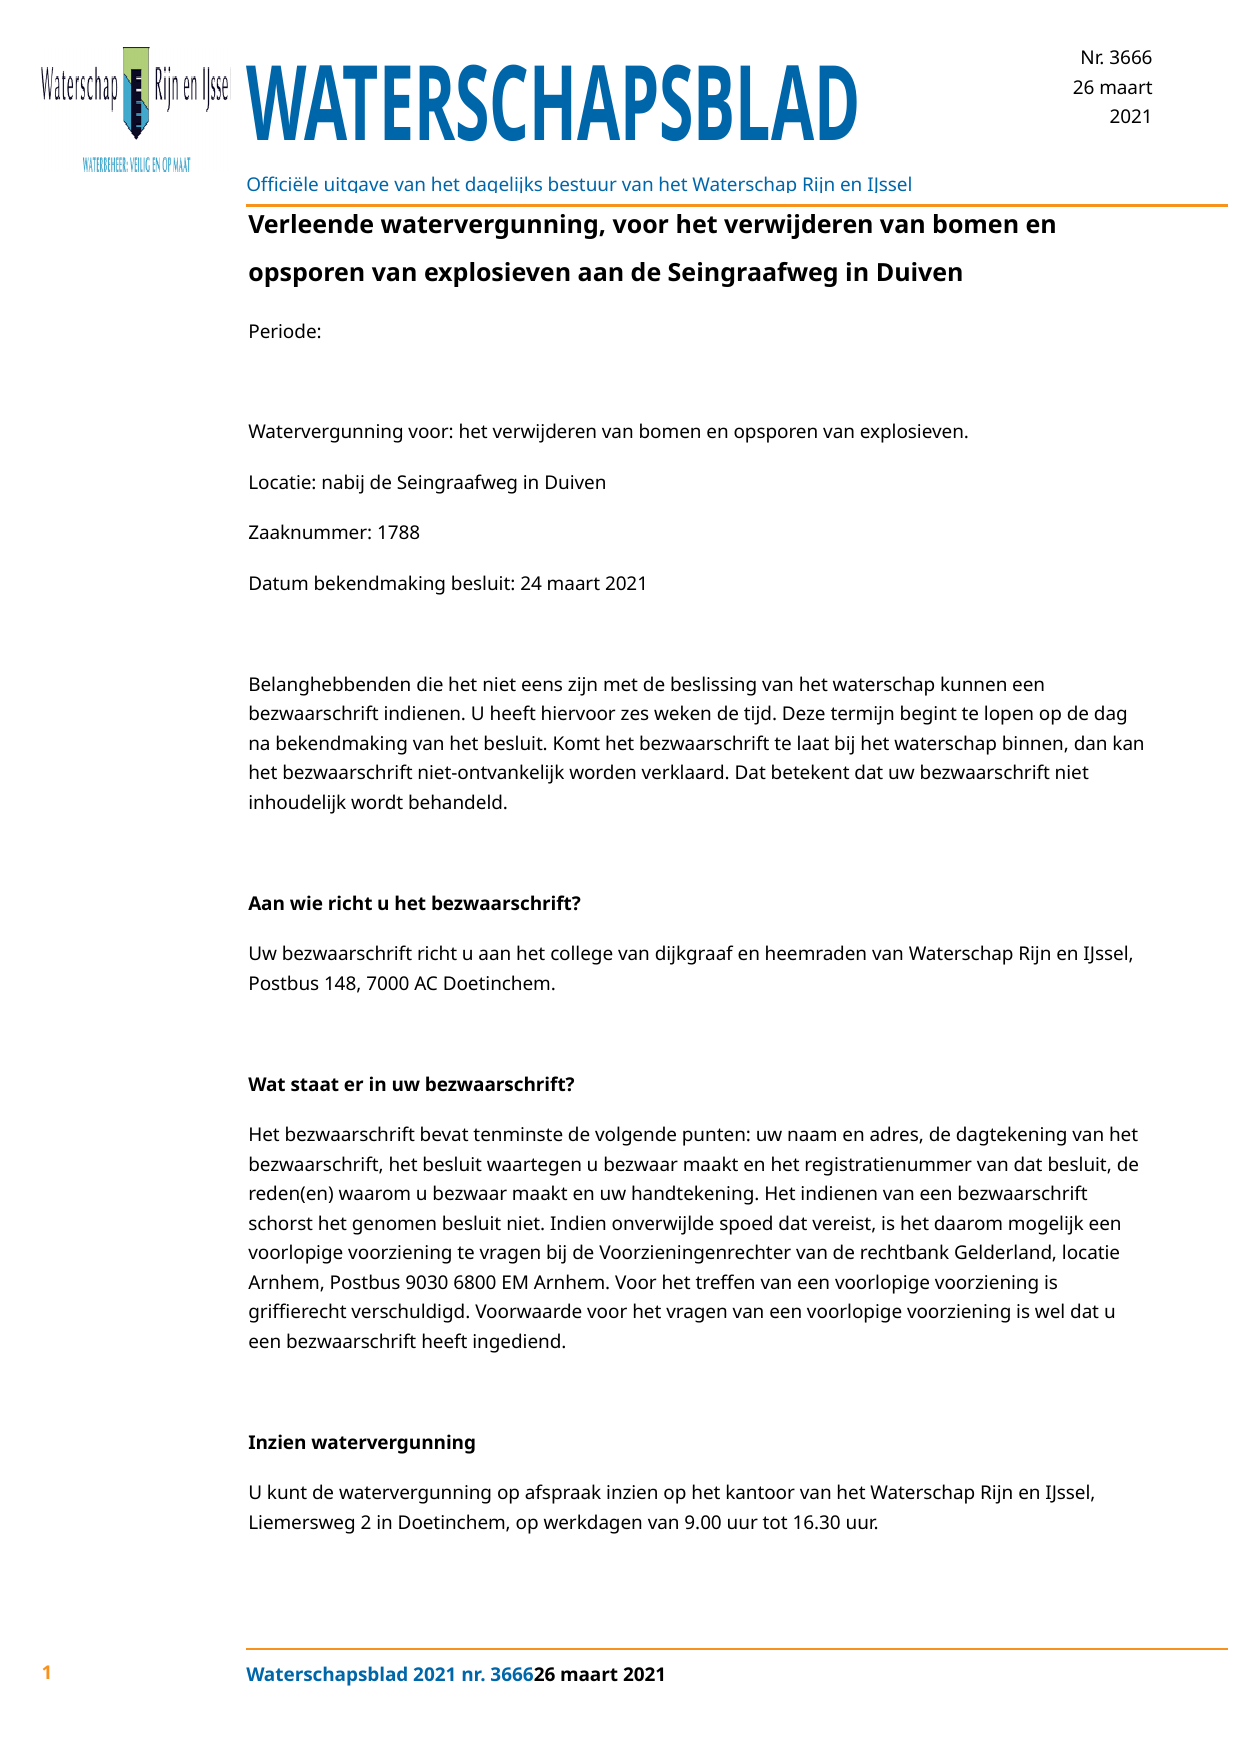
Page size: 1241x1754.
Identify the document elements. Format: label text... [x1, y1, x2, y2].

picture [41, 47, 231, 172]
text Uw bezwaarschrift richt u aan het college van dijkgraaf en heemraden van Waterschap Rijn en IJssel, Postbus 148, 7000 AC Doetinchem. [248, 940, 1152, 996]
text Wat staat er in uw bezwaarschrift? [248, 1071, 1152, 1097]
text Het bezwaarschrift bevat tenminste de volgende punten: uw naam en adres, de dagtekening van het bezwaarschrift, het besluit waartegen u bezwaar maakt en het registratienummer van dat besluit, de reden(en) waarom u bezwaar maakt en uw handtekening. Het indienen van een bezwaarschrift schorst het genomen besluit niet. Indien onverwijlde spoed dat vereist, is het daarom mogelijk een voorlopige voorziening te vragen bij de Voorzieningenrechter van de rechtbank Gelderland, locatie Arnhem, Postbus 9030 6800 EM Arnhem. Voor het treffen van een voorlopige voorziening is griffierecht verschuldigd. Voorwaarde voor het vragen van een voorlopige voorziening is wel dat u een bezwaarschrift heeft ingediend. [248, 1121, 1152, 1354]
text Verleende watervergunning, voor het verwijderen van bomen en opsporen van explosieven aan de Seingraafweg in Duiven [248, 207, 1152, 288]
text Periode: [248, 318, 1152, 344]
text Belanghebbenden die het niet eens zijn met de beslissing van het waterschap kunnen een bezwaarschrift indienen. U heeft hiervoor zes weken de tijd. Deze termijn begint te lopen op de dag na bekendmaking van het besluit. Komt het bezwaarschrift te laat bij het waterschap binnen, dan kan het bezwaarschrift niet-ontvankelijk worden verklaard. Dat betekent dat uw bezwaarschrift niet inhoudelijk wordt behandeld. [248, 671, 1152, 815]
text Watervergunning voor: het verwijderen van bomen en opsporen van explosieven. [248, 419, 1152, 444]
text Locatie: nabij de Seingraafweg in Duiven [248, 469, 1152, 495]
text Inzien watervergunning [248, 1429, 1152, 1455]
text Zaaknummer: 1788 [248, 519, 1152, 545]
text U kunt de watervergunning op afspraak inzien op het kantoor van het Waterschap Rijn en IJssel, Liemersweg 2 in Doetinchem, op werkdagen van 9.00 uur tot 16.30 uur. [248, 1479, 1152, 1535]
text Aan wie richt u het bezwaarschrift? [248, 890, 1152, 916]
text Datum bekendmaking besluit: 24 maart 2021 [248, 570, 1152, 596]
